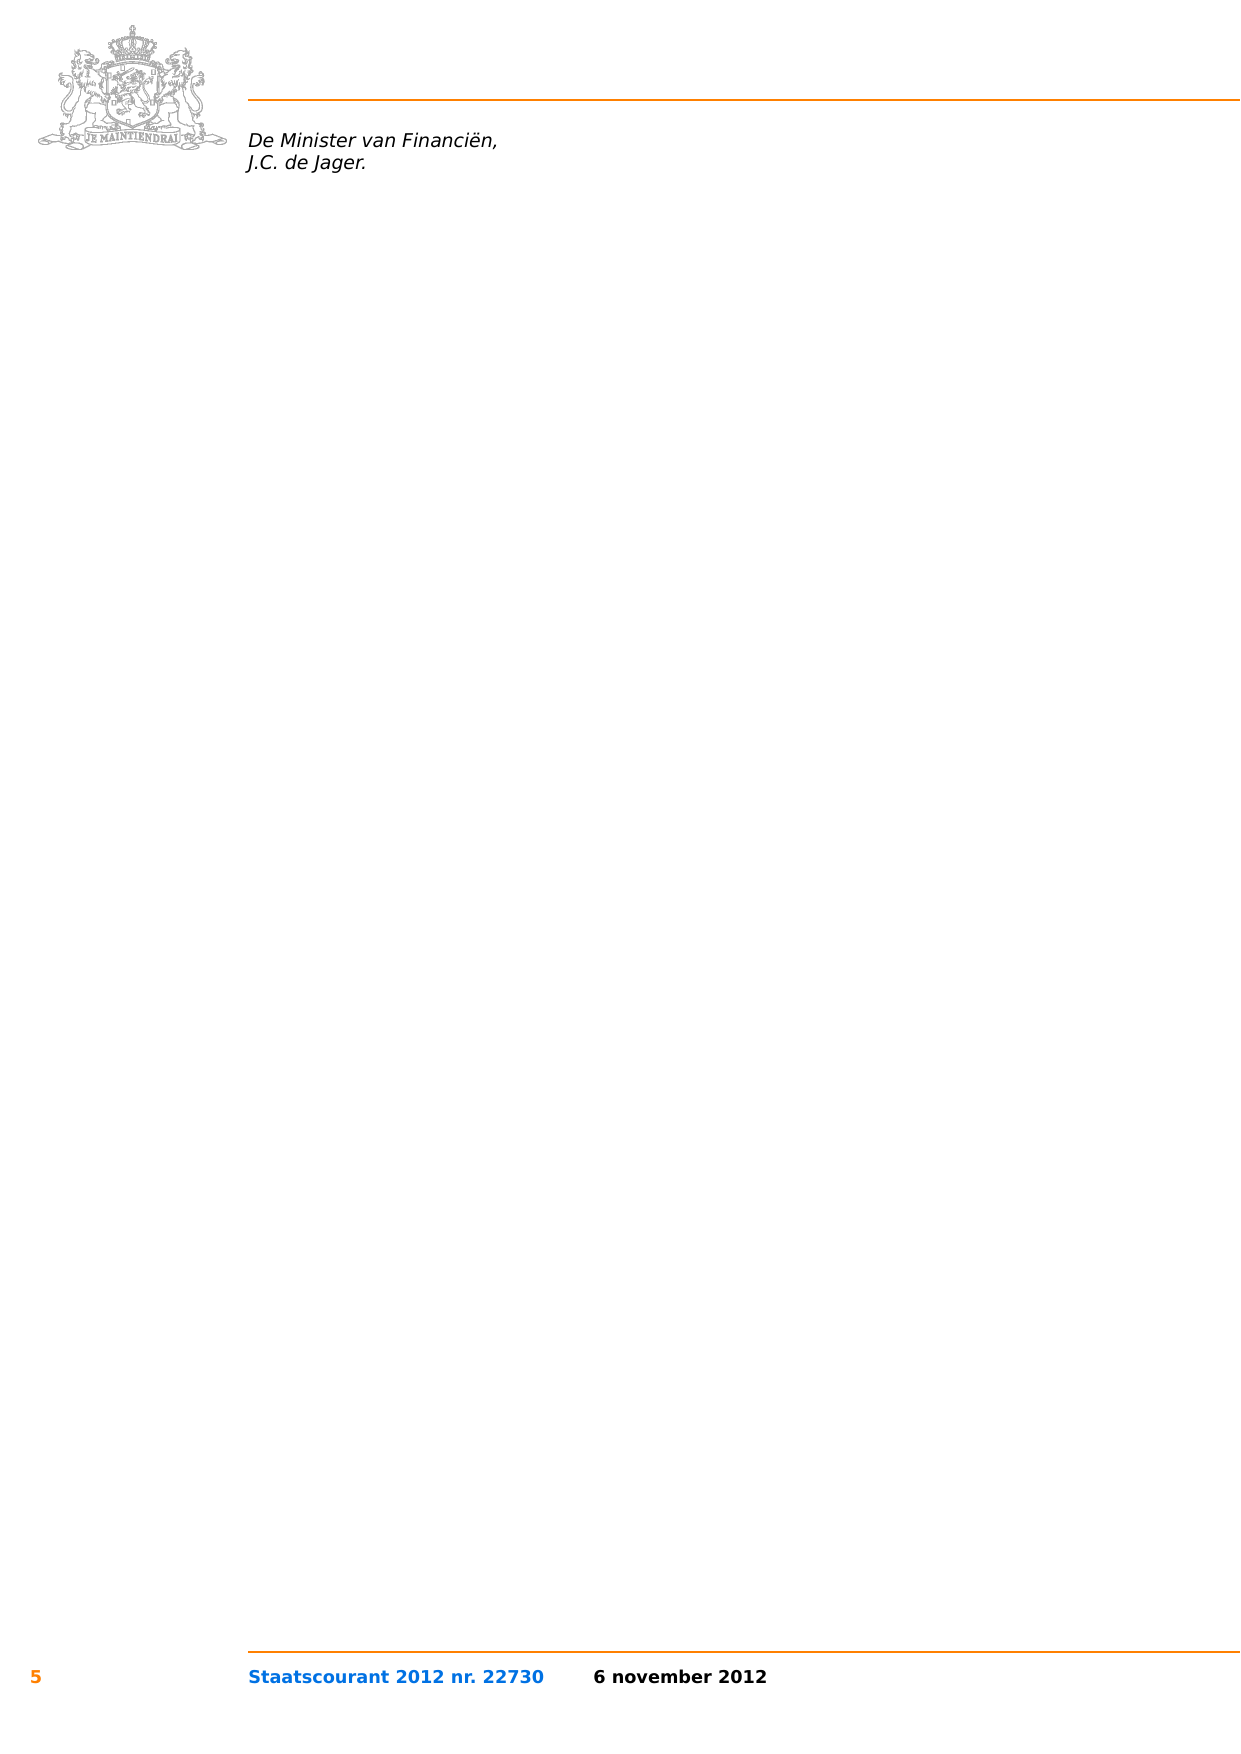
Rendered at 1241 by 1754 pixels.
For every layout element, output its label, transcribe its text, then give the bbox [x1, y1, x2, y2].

text De Minister van Financiën, J.C. de Jager. [248, 130, 1163, 174]
picture [38, 25, 227, 150]
